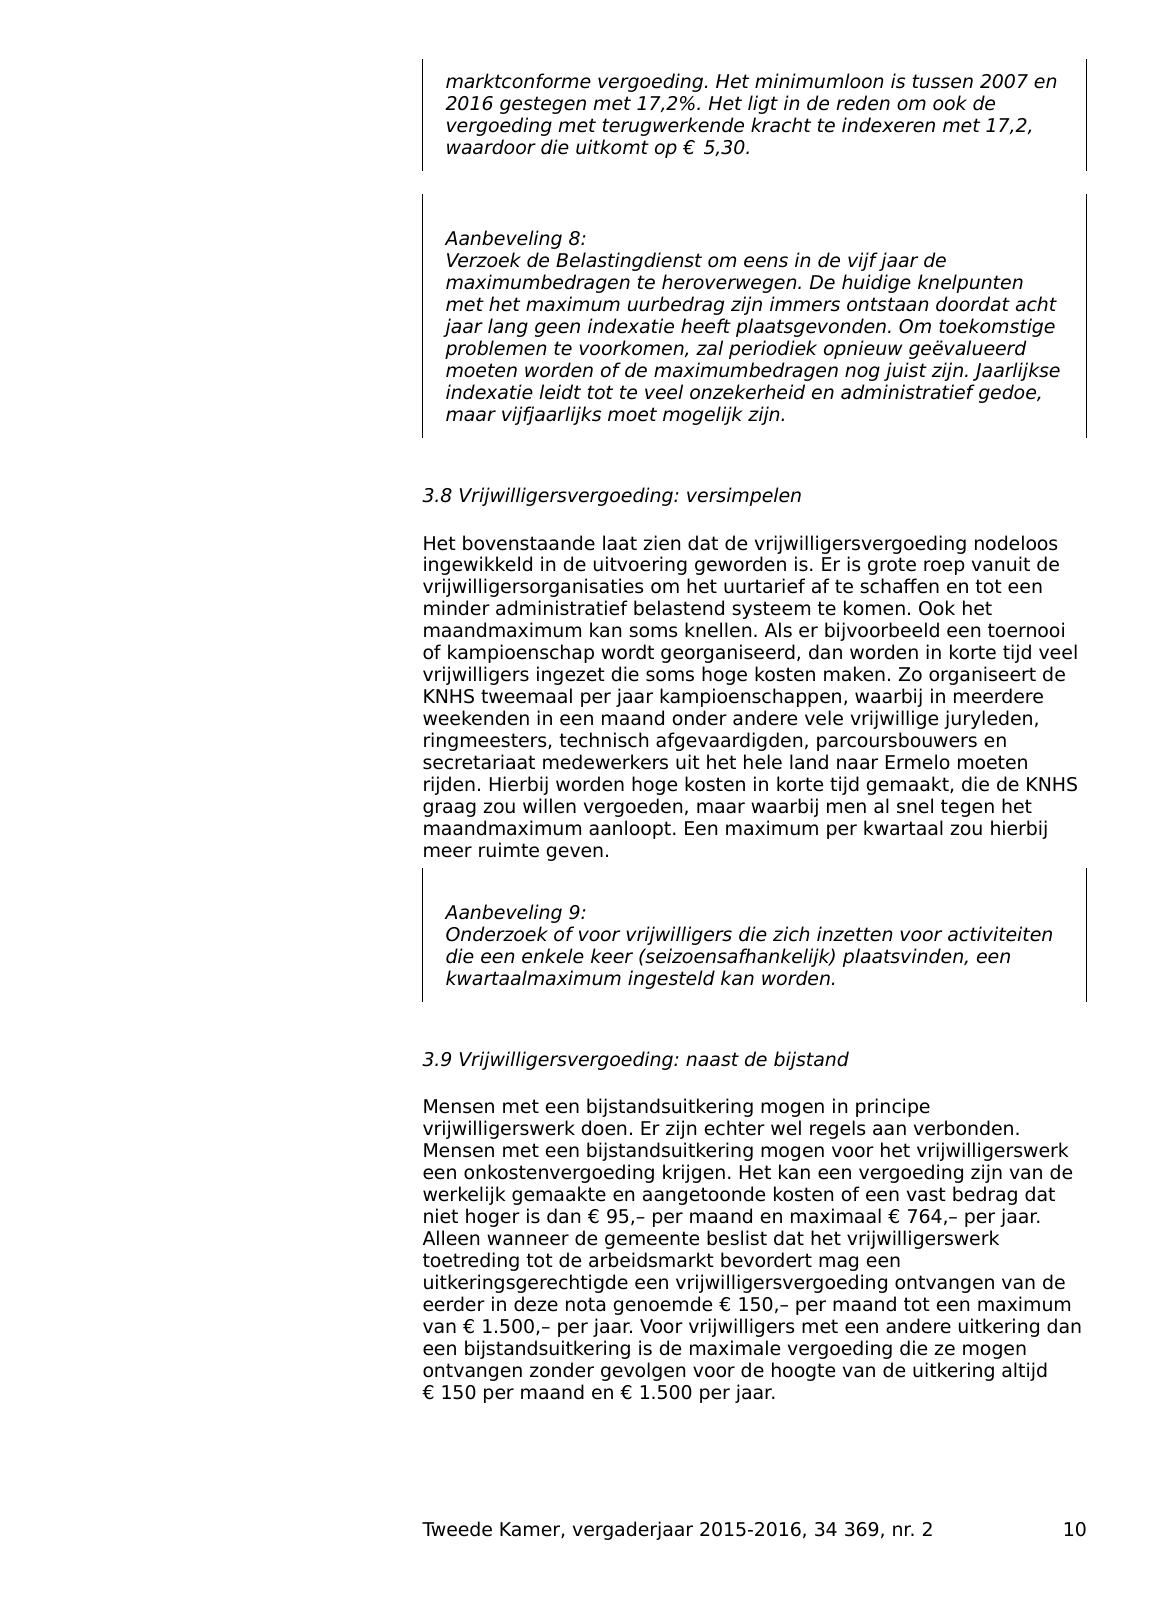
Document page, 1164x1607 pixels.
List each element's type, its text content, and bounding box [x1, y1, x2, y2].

table_header marktconforme vergoeding. Het minimumloon is tussen 2007 en 2016 gestegen met 17,2%. Het ligt in de reden om ook de vergoeding met terugwerkende kracht te indexeren met 17,2, waardoor die uitkomt op € 5,30. [423, 59, 1086, 171]
text Mensen met een bijstandsuitkering mogen in principe vrijwilligerswerk doen. Er zijn echter wel regels aan verbonden. Mensen met een bijstandsuitkering mogen voor het vrijwilligerswerk een onkostenvergoeding krijgen. Het kan een vergoeding zijn van de werkelijk gemaakte en aangetoonde kosten of een vast bedrag dat niet hoger is dan € 95,– per maand en maximaal € 764,– per jaar. Alleen wanneer de gemeente beslist dat het vrijwilligerswerk toetreding tot de arbeidsmarkt bevordert mag een uitkeringsgerechtigde een vrijwilligersvergoeding ontvangen van de eerder in deze nota genoemde € 150,– per maand tot een maximum van € 1.500,– per jaar. Voor vrijwilligers met een andere uitkering dan een bijstandsuitkering is de maximale vergoeding die ze mogen ontvangen zonder gevolgen voor de hoogte van de uitkering altijd € 150 per maand en € 1.500 per jaar. [422, 1096, 1087, 1404]
text Het bovenstaande laat zien dat de vrijwilligersvergoeding nodeloos ingewikkeld in de uitvoering geworden is. Er is grote roep vanuit de vrijwilligersorganisaties om het uurtarief af te schaffen en tot een minder administratief belastend systeem te komen. Ook het maandmaximum kan soms knellen. Als er bijvoorbeeld een toernooi of kampioenschap wordt georganiseerd, dan worden in korte tijd veel vrijwilligers ingezet die soms hoge kosten maken. Zo organiseert de KNHS tweemaal per jaar kampioenschappen, waarbij in meerdere weekenden in een maand onder andere vele vrijwillige juryleden, ringmeesters, technisch afgevaardigden, parcoursbouwers en secretariaat medewerkers uit het hele land naar Ermelo moeten rijden. Hierbij worden hoge kosten in korte tijd gemaakt, die de KNHS graag zou willen vergoeden, maar waarbij men al snel tegen het maandmaximum aanloopt. Een maximum per kwartaal zou hierbij meer ruimte geven. [422, 532, 1087, 862]
subtitle 3.8 Vrijwilligersvergoeding: versimpelen [422, 485, 1087, 507]
table_header Aanbeveling 9: Onderzoek of voor vrijwilligers die zich inzetten voor activiteiten die een enkele keer (seizoensafhankelijk) plaatsvinden, een kwartaalmaximum ingesteld kan worden. [423, 868, 1086, 1002]
subtitle 3.9 Vrijwilligersvergoeding: naast de bijstand [422, 1049, 1087, 1071]
table_header Aanbeveling 8: Verzoek de Belastingdienst om eens in de vijf jaar de maximumbedragen te heroverwegen. De huidige knelpunten met het maximum uurbedrag zijn immers ontstaan doordat acht jaar lang geen indexatie heeft plaatsgevonden. Om toekomstige problemen te voorkomen, zal periodiek opnieuw geëvalueerd moeten worden of de maximumbedragen nog juist zijn. Jaarlijkse indexatie leidt tot te veel onzekerheid en administratief gedoe, maar vijfjaarlijks moet mogelijk zijn. [423, 194, 1086, 438]
